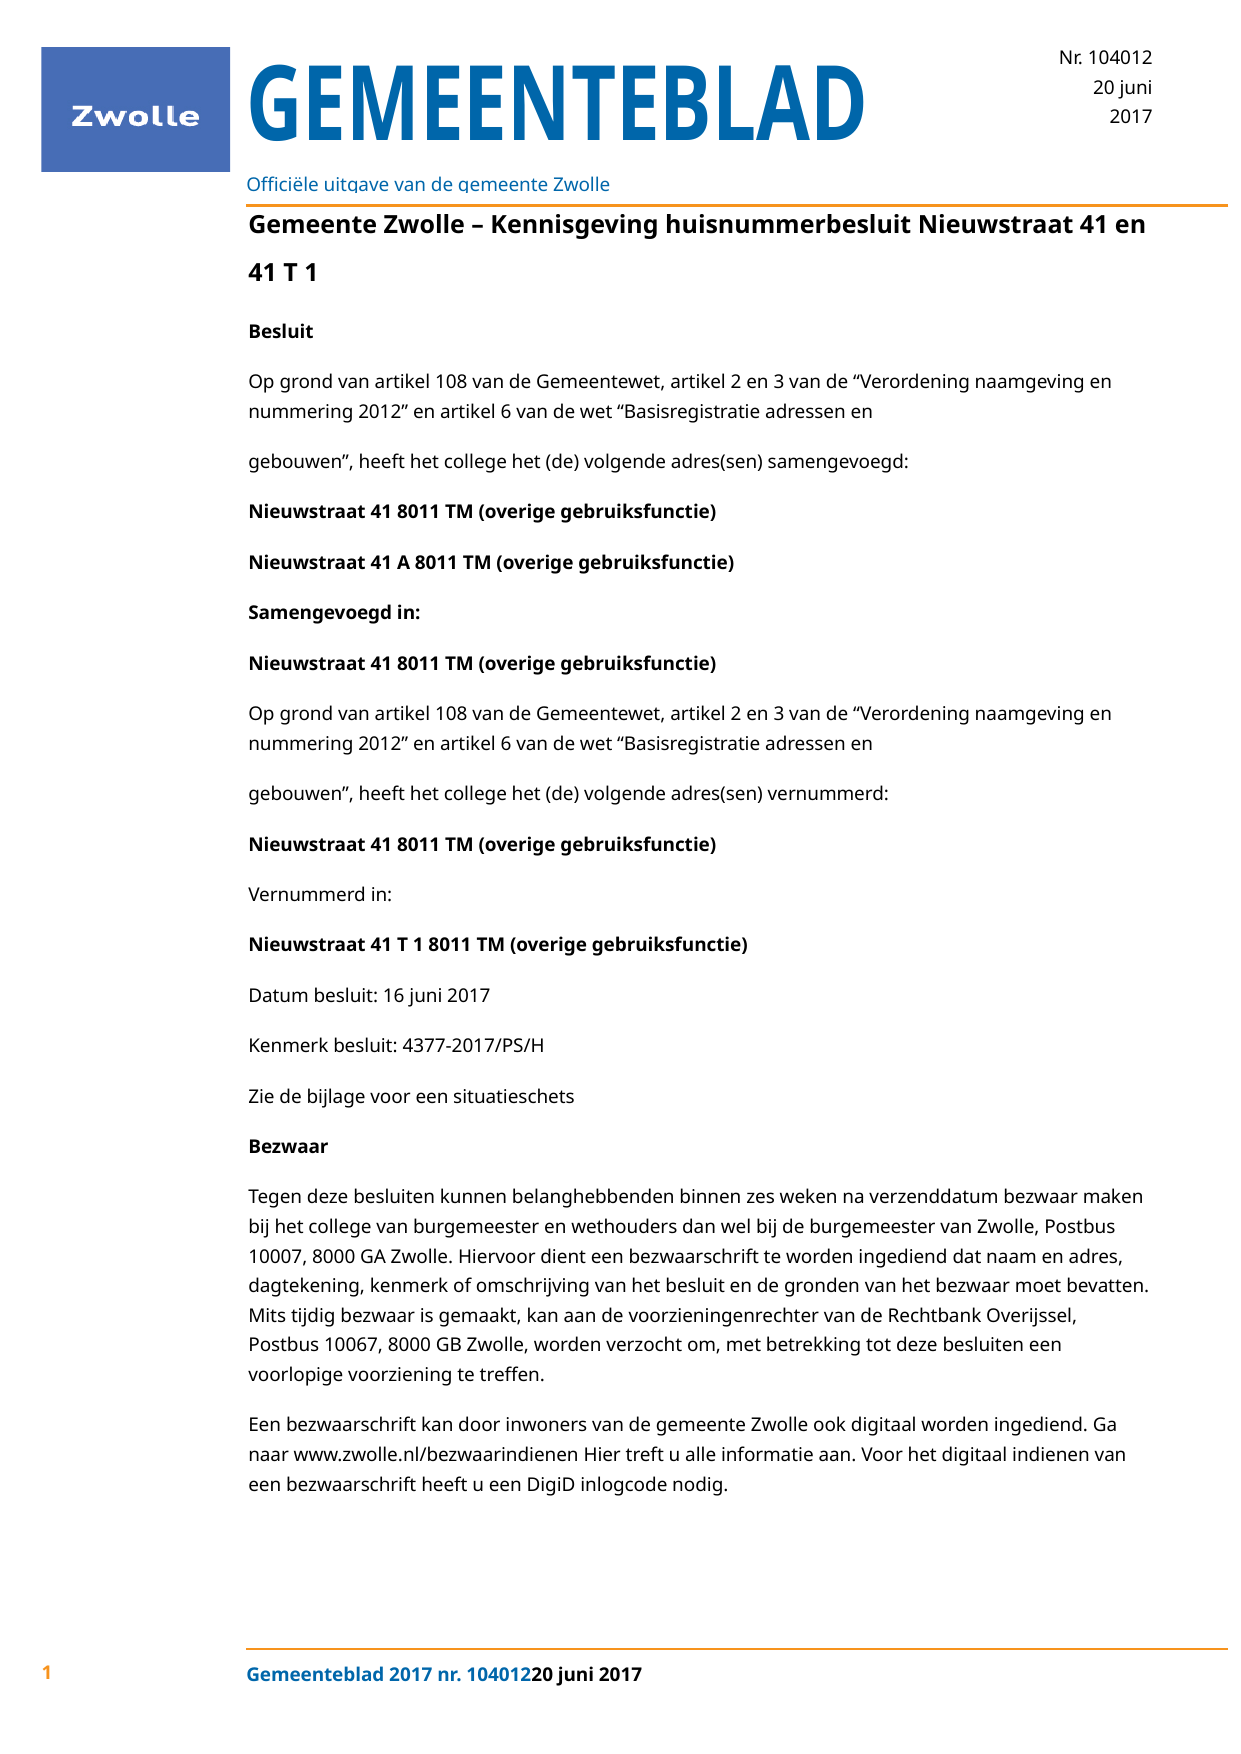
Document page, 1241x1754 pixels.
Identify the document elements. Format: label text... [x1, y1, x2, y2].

text Bezwaar [248, 1133, 1152, 1159]
text Op grond van artikel 108 van de Gemeentewet, artikel 2 en 3 van de “Verordening naamgeving en nummering 2012” en artikel 6 van de wet “Basisregistratie adressen en [248, 368, 1152, 424]
text Nieuwstraat 41 8011 TM (overige gebruiksfunctie) [248, 499, 1152, 524]
text Nieuwstraat 41 8011 TM (overige gebruiksfunctie) [248, 650, 1152, 676]
text Datum besluit: 16 juni 2017 [248, 982, 1152, 1008]
text Nieuwstraat 41 8011 TM (overige gebruiksfunctie) [248, 831, 1152, 857]
picture [41, 47, 231, 172]
text Samengevoegd in: [248, 599, 1152, 625]
text Kenmerk besluit: 4377-2017/PS/H [248, 1032, 1152, 1058]
text Zie de bijlage voor een situatieschets [248, 1083, 1152, 1109]
text Besluit [248, 318, 1152, 344]
text Nieuwstraat 41 A 8011 TM (overige gebruiksfunctie) [248, 549, 1152, 575]
text Tegen deze besluiten kunnen belanghebbenden binnen zes weken na verzenddatum bezwaar maken bij het college van burgemeester en wethouders dan wel bij de burgemeester van Zwolle, Postbus 10007, 8000 GA Zwolle. Hiervoor dient een bezwaarschrift te worden ingediend dat naam en adres, dagtekening, kenmerk of omschrijving van het besluit en de gronden van het bezwaar moet bevatten. Mits tijdig bezwaar is gemaakt, kan aan de voorzieningenrechter van de Rechtbank Overijssel, Postbus 10067, 8000 GB Zwolle, worden verzocht om, met betrekking tot deze besluiten een voorlopige voorziening te treffen. [248, 1184, 1152, 1387]
text Vernummerd in: [248, 881, 1152, 907]
text Een bezwaarschrift kan door inwoners van de gemeente Zwolle ook digitaal worden ingediend. Ga naar www.zwolle.nl/bezwaarindienen Hier treft u alle informatie aan. Voor het digitaal indienen van een bezwaarschrift heeft u een DigiD inlogcode nodig. [248, 1412, 1152, 1497]
text gebouwen”, heeft het college het (de) volgende adres(sen) vernummerd: [248, 780, 1152, 806]
text Op grond van artikel 108 van de Gemeentewet, artikel 2 en 3 van de “Verordening naamgeving en nummering 2012” en artikel 6 van de wet “Basisregistratie adressen en [248, 700, 1152, 756]
text gebouwen”, heeft het college het (de) volgende adres(sen) samengevoegd: [248, 448, 1152, 474]
text Nieuwstraat 41 T 1 8011 TM (overige gebruiksfunctie) [248, 932, 1152, 957]
text Gemeente Zwolle – Kennisgeving huisnummerbesluit Nieuwstraat 41 en 41 T 1 [248, 207, 1152, 288]
